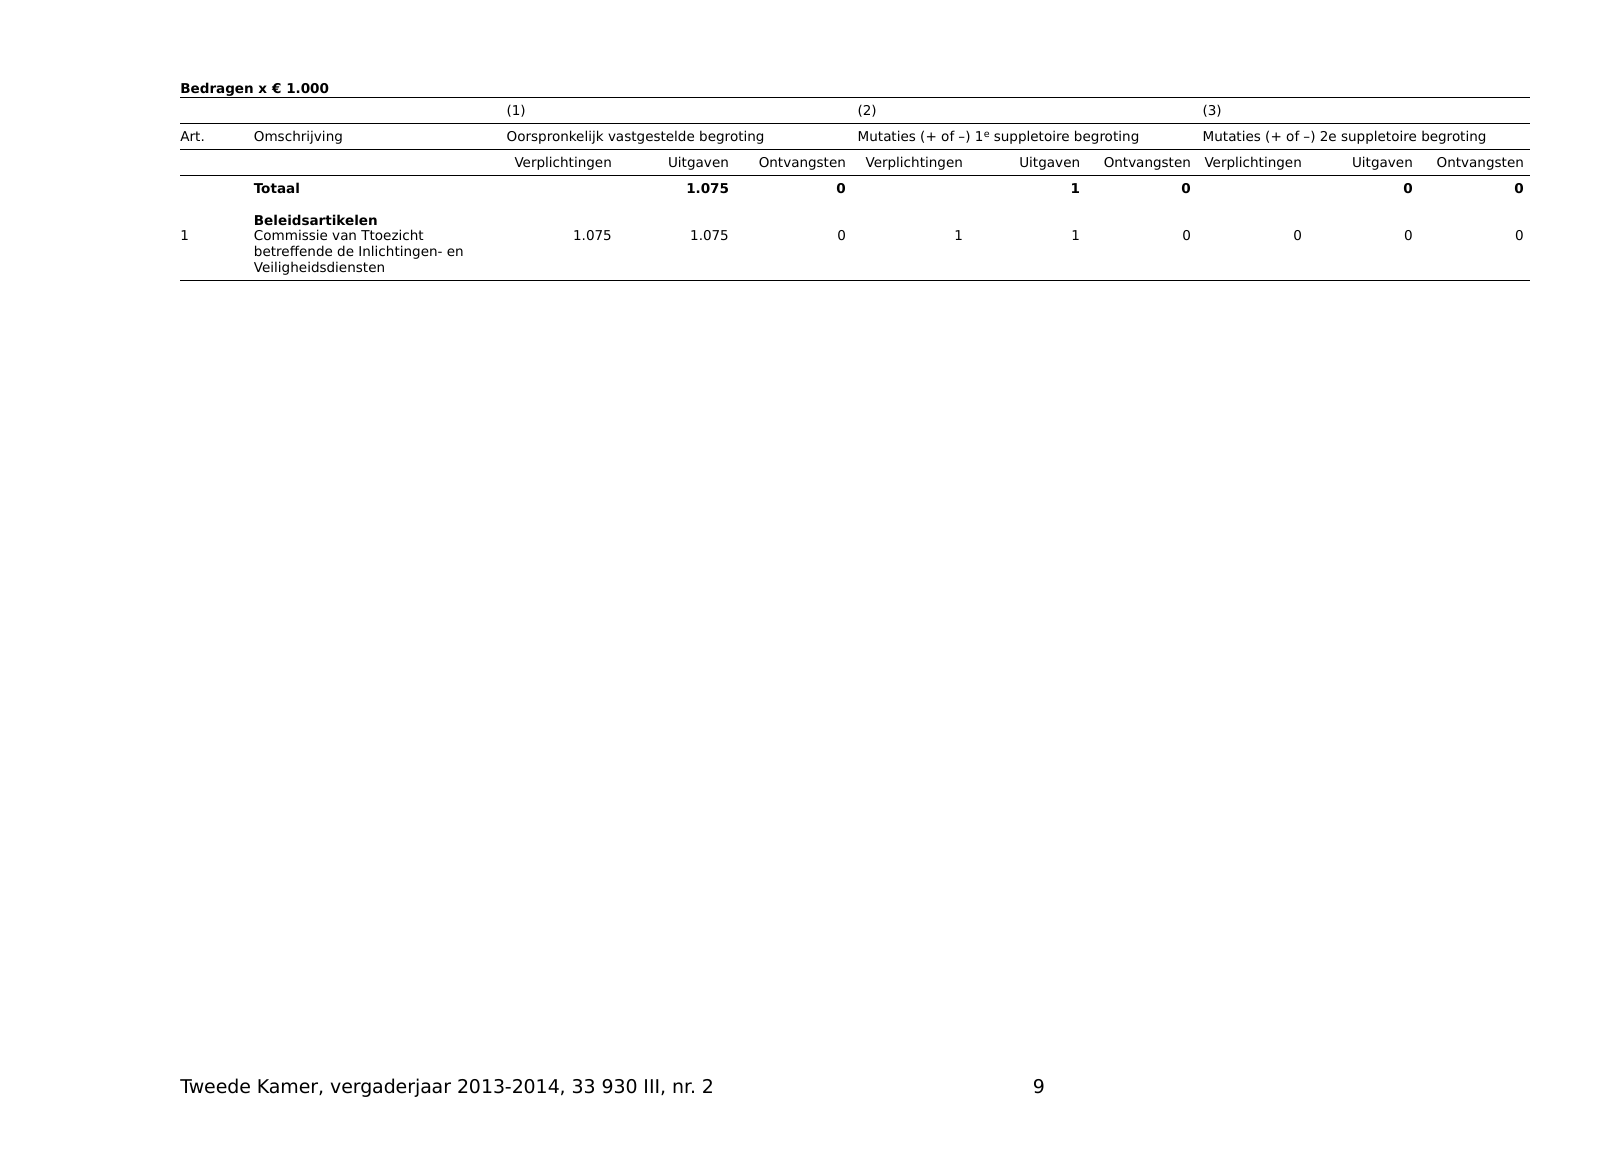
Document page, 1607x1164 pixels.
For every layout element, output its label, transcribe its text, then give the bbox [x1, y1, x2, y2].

table_cell [1197, 212, 1307, 228]
table_cell [1419, 212, 1529, 228]
table_cell Omschrijving [248, 124, 500, 149]
table_cell [852, 212, 969, 228]
table_cell Beleidsartikelen [248, 212, 500, 228]
table_cell 0 [1419, 176, 1529, 197]
table_cell [180, 212, 248, 228]
table_cell [852, 197, 969, 212]
table_cell [180, 197, 248, 212]
table_cell Verplichtingen [1197, 150, 1307, 175]
table_cell Ontvangsten [1419, 150, 1529, 175]
table_cell Mutaties (+ of –) 1e suppletoire begroting [852, 124, 1197, 149]
table_cell [969, 197, 1086, 212]
table_cell [1419, 197, 1529, 212]
table_cell [180, 98, 248, 123]
table_cell [618, 212, 734, 228]
table_cell 0 [735, 228, 852, 280]
table_cell 1 [969, 228, 1086, 280]
table_cell [852, 176, 969, 197]
table_cell [248, 150, 500, 175]
table_cell Art. [180, 124, 248, 149]
table_cell Uitgaven [1308, 150, 1418, 175]
table_cell 0 [1086, 176, 1197, 197]
table_cell Verplichtingen [852, 150, 969, 175]
table_cell [248, 98, 500, 123]
table_cell [969, 212, 1086, 228]
table_cell 0 [1308, 228, 1418, 280]
table_cell 1.075 [500, 228, 617, 280]
table_cell [500, 197, 617, 212]
table_cell [180, 150, 248, 175]
table_cell Ontvangsten [1086, 150, 1197, 175]
table_cell 1.075 [618, 176, 734, 197]
table_cell Totaal [248, 176, 500, 197]
table_cell [248, 197, 500, 212]
table_cell [1197, 197, 1307, 212]
table_cell 1 [852, 228, 969, 280]
table_cell [500, 176, 617, 197]
table_cell [1086, 212, 1197, 228]
table_cell [618, 197, 734, 212]
table_cell (2) [852, 98, 1197, 123]
table_cell [735, 197, 852, 212]
table_cell Commissie van Ttoezicht betreffende de Inlichtingen- en Veiligheidsdiensten [248, 228, 500, 280]
table_cell 0 [735, 176, 852, 197]
table_cell [1197, 176, 1307, 197]
table_cell [1308, 197, 1418, 212]
table_cell 1 [969, 176, 1086, 197]
table_cell 0 [1197, 228, 1307, 280]
table_header Bedragen x € 1.000 [180, 81, 1529, 97]
table_cell 0 [1419, 228, 1529, 280]
table_cell 1 [180, 228, 248, 280]
table_cell [500, 212, 617, 228]
table_cell Mutaties (+ of –) 2e suppletoire begroting [1197, 124, 1529, 149]
table_cell Verplichtingen [500, 150, 617, 175]
table_cell 0 [1086, 228, 1197, 280]
table_cell [1308, 212, 1418, 228]
table_cell (1) [500, 98, 852, 123]
table_cell Ontvangsten [735, 150, 852, 175]
table_cell Uitgaven [618, 150, 734, 175]
table_cell [1086, 197, 1197, 212]
table_cell (3) [1197, 98, 1529, 123]
table_cell 0 [1308, 176, 1418, 197]
table_cell Oorspronkelijk vastgestelde begroting [500, 124, 852, 149]
table_cell Uitgaven [969, 150, 1086, 175]
table_cell [180, 176, 248, 197]
table_cell 1.075 [618, 228, 734, 280]
table_cell [735, 212, 852, 228]
